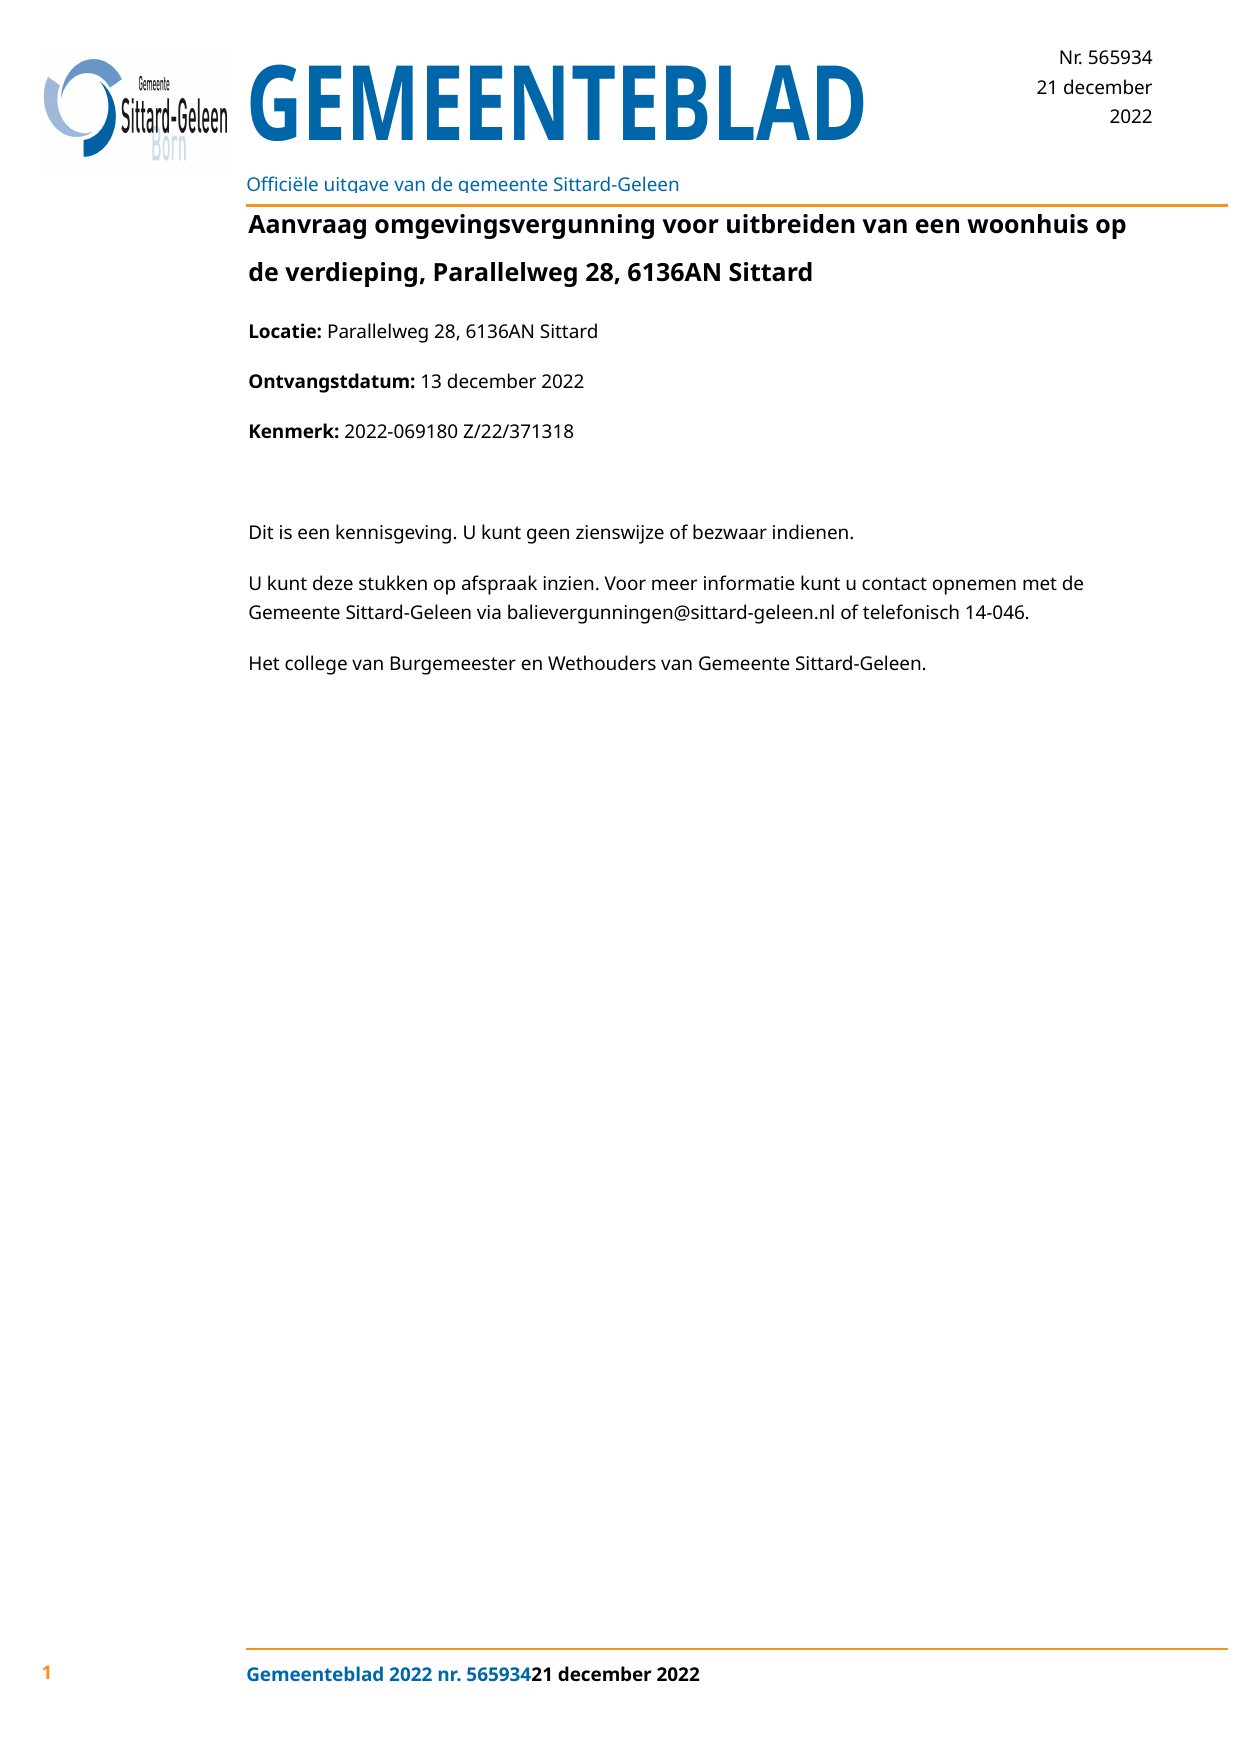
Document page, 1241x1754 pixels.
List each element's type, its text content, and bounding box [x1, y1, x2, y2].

text Locatie: Parallelweg 28, 6136AN Sittard [248, 318, 1152, 344]
text Kenmerk: 2022-069180 Z/22/371318 [248, 419, 1152, 444]
picture [41, 47, 231, 172]
text Ontvangstdatum: 13 december 2022 [248, 368, 1152, 394]
text Dit is een kennisgeving. U kunt geen zienswijze of bezwaar indienen. [248, 519, 1152, 545]
text Aanvraag omgevingsvergunning voor uitbreiden van een woonhuis op de verdieping, Parallelweg 28, 6136AN Sittard [248, 207, 1152, 288]
text Het college van Burgemeester en Wethouders van Gemeente Sittard-Geleen. [248, 650, 1152, 676]
text U kunt deze stukken op afspraak inzien. Voor meer informatie kunt u contact opnemen met de Gemeente Sittard-Geleen via balievergunningen@sittard-geleen.nl of telefonisch 14-046. [248, 570, 1152, 625]
